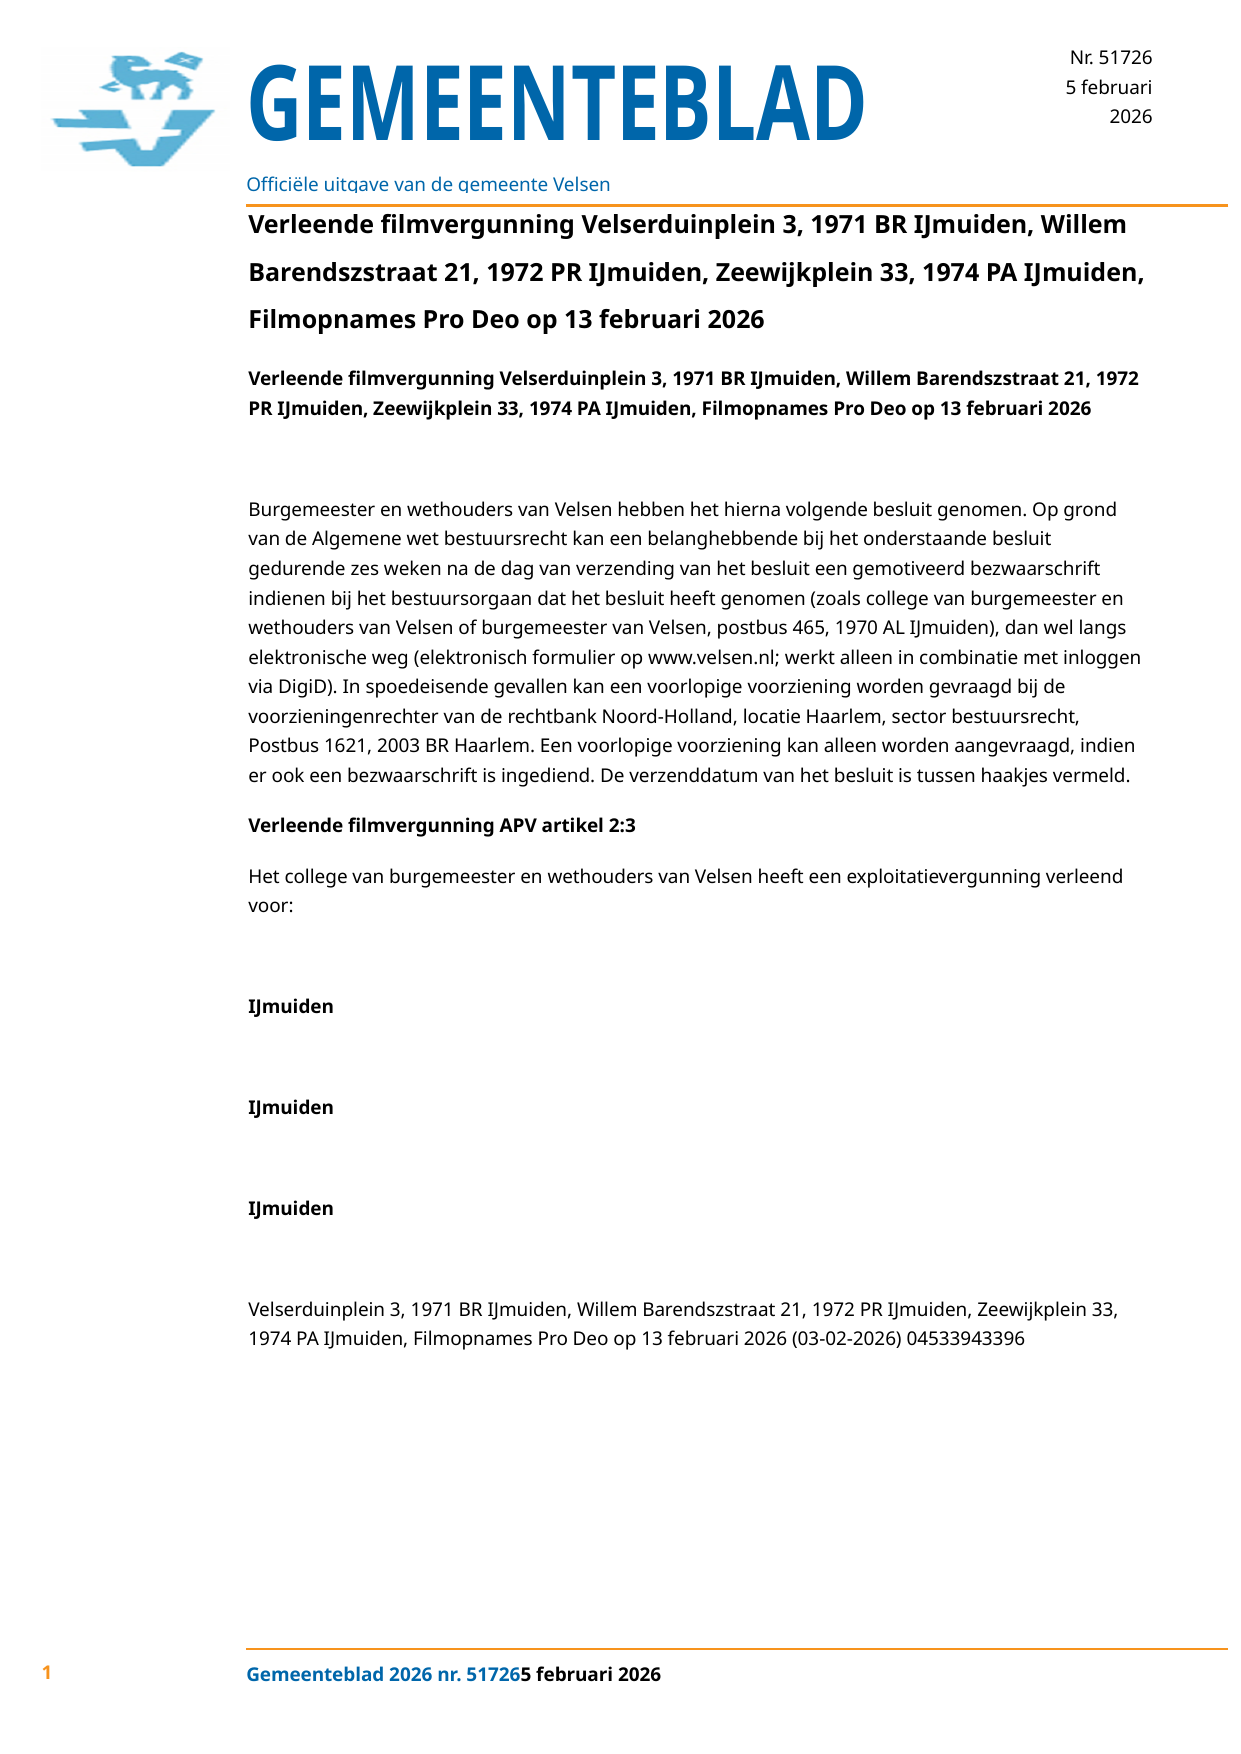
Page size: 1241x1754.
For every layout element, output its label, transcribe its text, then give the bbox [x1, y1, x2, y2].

text IJmuiden [248, 1094, 1152, 1120]
text Verleende filmvergunning Velserduinplein 3, 1971 BR IJmuiden, Willem Barendszstraat 21, 1972 PR IJmuiden, Zeewijkplein 33, 1974 PA IJmuiden, Filmopnames Pro Deo op 13 februari 2026 [248, 207, 1152, 336]
text IJmuiden [248, 1195, 1152, 1221]
text Het college van burgemeester en wethouders van Velsen heeft een exploitatievergunning verleend voor: [248, 863, 1152, 918]
text Verleende filmvergunning APV artikel 2:3 [248, 813, 1152, 838]
text IJmuiden [248, 993, 1152, 1019]
text Burgemeester en wethouders van Velsen hebben het hierna volgende besluit genomen. Op grond van de Algemene wet bestuursrecht kan een belanghebbende bij het onderstaande besluit gedurende zes weken na de dag van verzending van het besluit een gemotiveerd bezwaarschrift indienen bij het bestuursorgaan dat het besluit heeft genomen (zoals college van burgemeester en wethouders van Velsen of burgemeester van Velsen, postbus 465, 1970 AL IJmuiden), dan wel langs elektronische weg (elektronisch formulier op www.velsen.nl; werkt alleen in combinatie met inloggen via DigiD). In spoedeisende gevallen kan een voorlopige voorziening worden gevraagd bij de voorzieningenrechter van de rechtbank Noord-Holland, locatie Haarlem, sector bestuursrecht, Postbus 1621, 2003 BR Haarlem. Een voorlopige voorziening kan alleen worden aangevraagd, indien er ook een bezwaarschrift is ingediend. De verzenddatum van het besluit is tussen haakjes vermeld. [248, 496, 1152, 788]
picture [41, 47, 231, 172]
text Verleende filmvergunning Velserduinplein 3, 1971 BR IJmuiden, Willem Barendszstraat 21, 1972 PR IJmuiden, Zeewijkplein 33, 1974 PA IJmuiden, Filmopnames Pro Deo op 13 februari 2026 [248, 366, 1152, 421]
text Velserduinplein 3, 1971 BR IJmuiden, Willem Barendszstraat 21, 1972 PR IJmuiden, Zeewijkplein 33, 1974 PA IJmuiden, Filmopnames Pro Deo op 13 februari 2026 (03-02-2026) 04533943396 [248, 1296, 1152, 1351]
